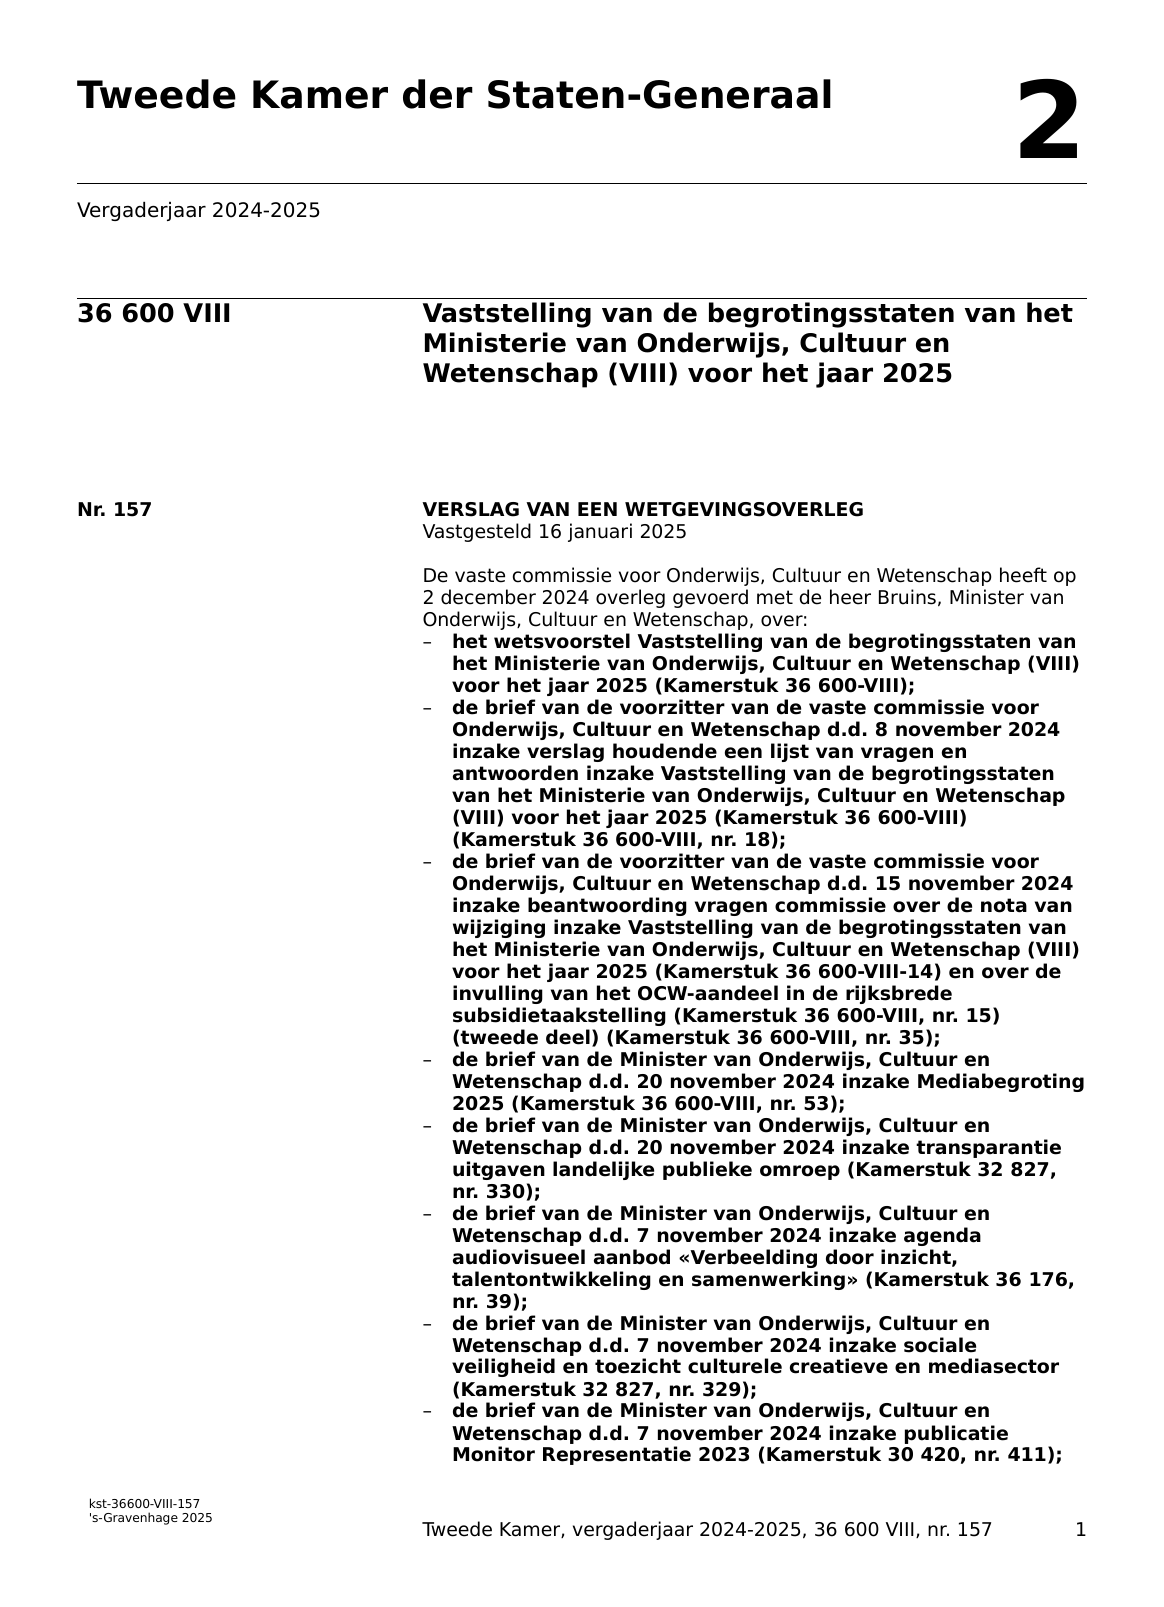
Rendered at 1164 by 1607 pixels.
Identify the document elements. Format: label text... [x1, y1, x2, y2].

text kst-36600-VIII-157 [88, 1497, 323, 1511]
text – de brief van de Minister van Onderwijs, Cultuur en Wetenschap d.d. 20 november 2024 inzake transparantie uitgaven landelijke publieke omroep (Kamerstuk 32 827, nr. 330); [422, 1115, 1087, 1203]
text De vaste commissie voor Onderwijs, Cultuur en Wetenschap heeft op 2 december 2024 overleg gevoerd met de heer Bruins, Minister van Onderwijs, Cultuur en Wetenschap, over: [422, 565, 1087, 631]
subtitle Nr. 157 VERSLAG VAN EEN WETGEVINGSOVERLEG [77, 499, 1087, 521]
subtitle 36 600 VIII Vaststelling van de begrotingsstaten van het Ministerie van Onderwijs, Cultuur en Wetenschap (VIII) voor het jaar 2025 [77, 299, 1087, 388]
text – de brief van de Minister van Onderwijs, Cultuur en Wetenschap d.d. 7 november 2024 inzake agenda audiovisueel aanbod «Verbeelding door inzicht, talentontwikkeling en samenwerking» (Kamerstuk 36 176, nr. 39); [422, 1203, 1087, 1312]
text – de brief van de Minister van Onderwijs, Cultuur en Wetenschap d.d. 20 november 2024 inzake Mediabegroting 2025 (Kamerstuk 36 600-VIII, nr. 53); [422, 1049, 1087, 1115]
text Vastgesteld 16 januari 2025 [422, 521, 1087, 543]
table_cell Vergaderjaar 2024-2025 [77, 184, 1087, 298]
text 's-Gravenhage 2025 [88, 1511, 323, 1525]
text – de brief van de Minister van Onderwijs, Cultuur en Wetenschap d.d. 7 november 2024 inzake sociale veiligheid en toezicht culturele creatieve en mediasector (Kamerstuk 32 827, nr. 329); [422, 1312, 1087, 1400]
text – de brief van de voorzitter van de vaste commissie voor Onderwijs, Cultuur en Wetenschap d.d. 8 november 2024 inzake verslag houdende een lijst van vragen en antwoorden inzake Vaststelling van de begrotingsstaten van het Ministerie van Onderwijs, Cultuur en Wetenschap (VIII) voor het jaar 2025 (Kamerstuk 36 600-VIII) (Kamerstuk 36 600-VIII, nr. 18); [422, 697, 1087, 851]
text – het wetsvoorstel Vaststelling van de begrotingsstaten van het Ministerie van Onderwijs, Cultuur en Wetenschap (VIII) voor het jaar 2025 (Kamerstuk 36 600-VIII); [422, 631, 1087, 697]
table_header Tweede Kamer der Staten-Generaal [77, 59, 886, 183]
text – de brief van de voorzitter van de vaste commissie voor Onderwijs, Cultuur en Wetenschap d.d. 15 november 2024 inzake beantwoording vragen commissie over de nota van wijziging inzake Vaststelling van de begrotingsstaten van het Ministerie van Onderwijs, Cultuur en Wetenschap (VIII) voor het jaar 2025 (Kamerstuk 36 600-VIII-14) en over de invulling van het OCW-aandeel in de rijksbrede subsidietaakstelling (Kamerstuk 36 600-VIII, nr. 15) (tweede deel) (Kamerstuk 36 600-VIII, nr. 35); [422, 851, 1087, 1049]
table_header 2 [886, 59, 1087, 183]
text – de brief van de Minister van Onderwijs, Cultuur en Wetenschap d.d. 7 november 2024 inzake publicatie Monitor Representatie 2023 (Kamerstuk 30 420, nr. 411); [422, 1400, 1087, 1466]
